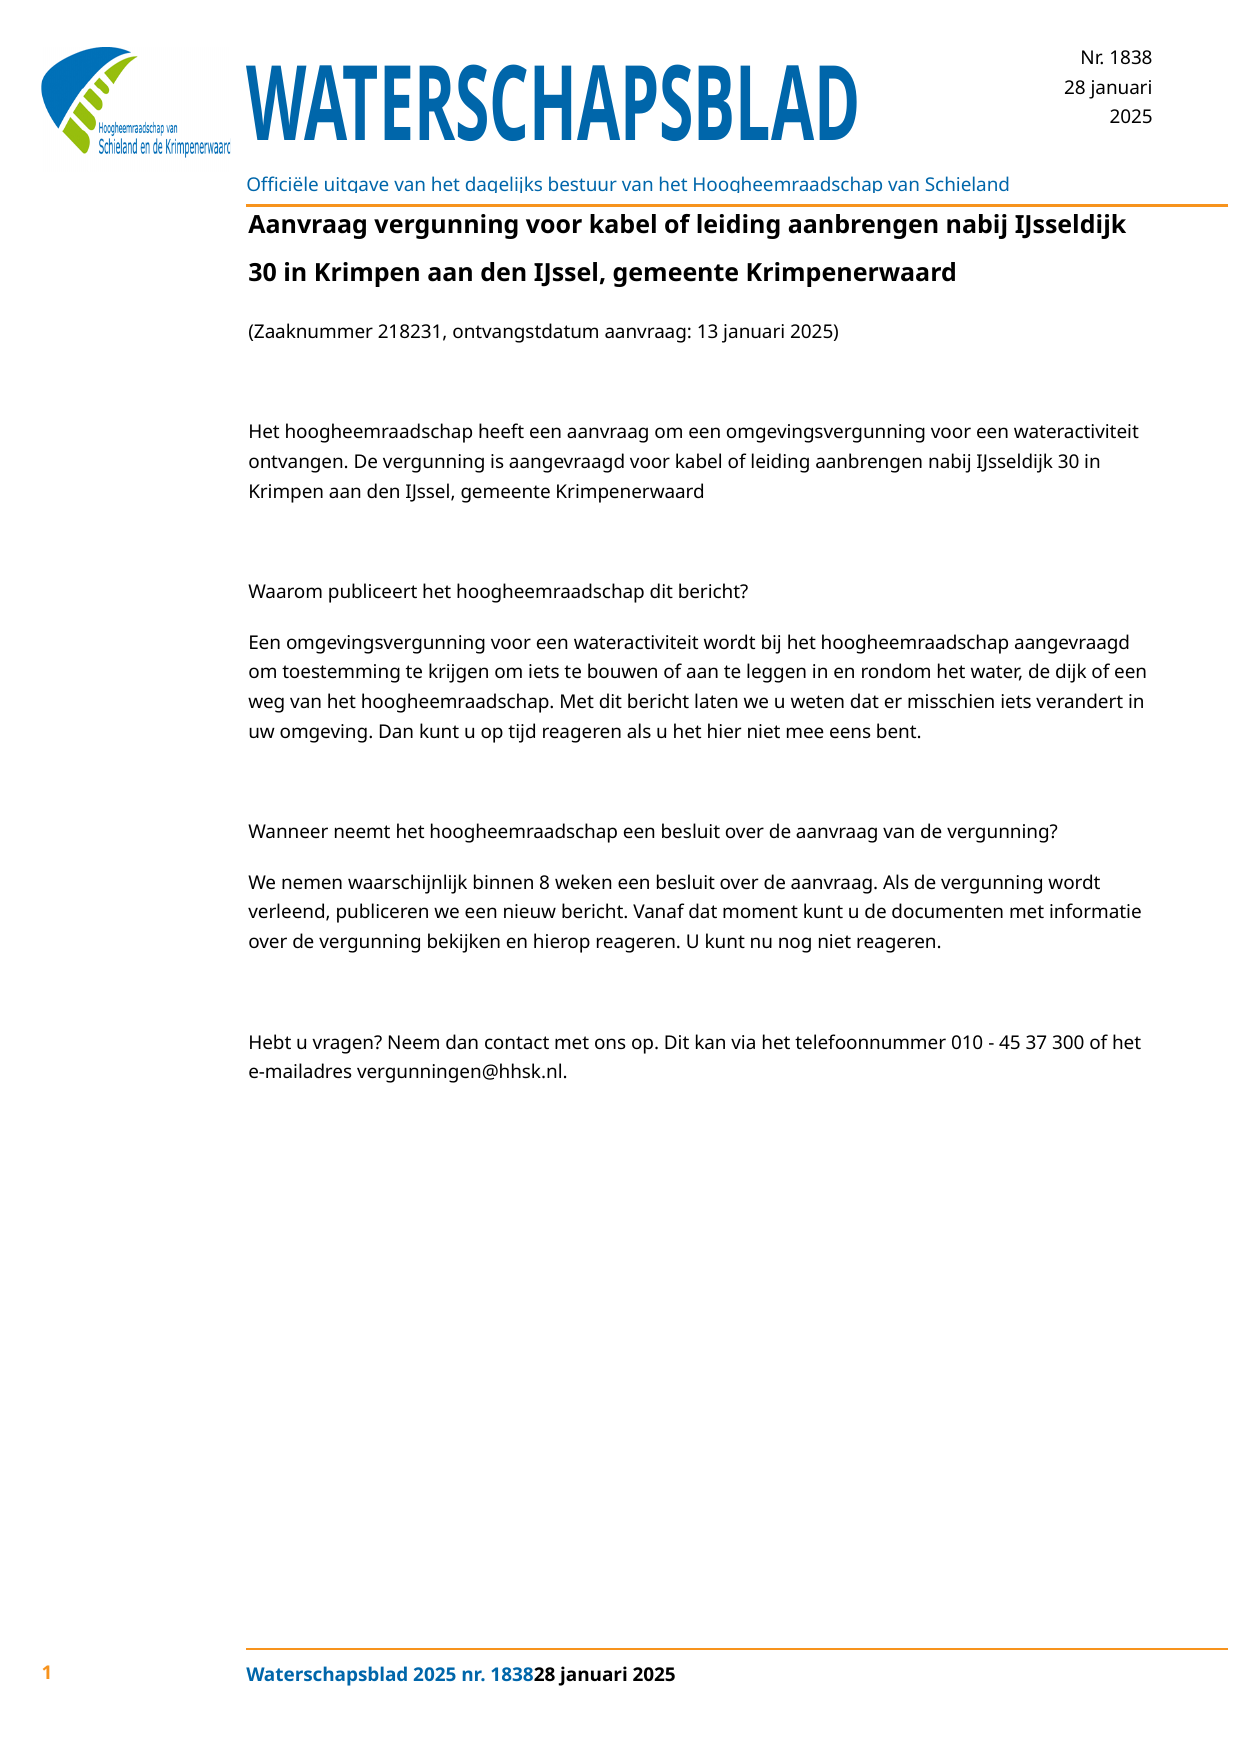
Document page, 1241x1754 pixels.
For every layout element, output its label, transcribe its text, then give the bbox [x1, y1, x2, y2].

text Het hoogheemraadschap heeft een aanvraag om een omgevingsvergunning voor een wateractiviteit ontvangen. De vergunning is aangevraagd voor kabel of leiding aanbrengen nabij IJsseldijk 30 in Krimpen aan den IJssel, gemeente Krimpenerwaard [248, 419, 1152, 504]
text Waarom publiceert het hoogheemraadschap dit bericht? [248, 579, 1152, 604]
text Aanvraag vergunning voor kabel of leiding aanbrengen nabij IJsseldijk 30 in Krimpen aan den IJssel, gemeente Krimpenerwaard [248, 207, 1152, 288]
picture [41, 47, 231, 172]
text Een omgevingsvergunning voor een wateractiviteit wordt bij het hoogheemraadschap aangevraagd om toestemming te krijgen om iets te bouwen of aan te leggen in en rondom het water, de dijk of een weg van het hoogheemraadschap. Met dit bericht laten we u weten dat er misschien iets verandert in uw omgeving. Dan kunt u op tijd reageren als u het hier niet mee eens bent. [248, 629, 1152, 744]
text We nemen waarschijnlijk binnen 8 weken een besluit over de aanvraag. Als de vergunning wordt verleend, publiceren we een nieuw bericht. Vanaf dat moment kunt u de documenten met informatie over de vergunning bekijken en hierop reageren. U kunt nu nog niet reageren. [248, 869, 1152, 954]
text Hebt u vragen? Neem dan contact met ons op. Dit kan via het telefoonnummer 010 - 45 37 300 of het e-mailadres vergunningen@hhsk.nl. [248, 1029, 1152, 1084]
text Wanneer neemt het hoogheemraadschap een besluit over de aanvraag van de vergunning? [248, 819, 1152, 844]
text (Zaaknummer 218231, ontvangstdatum aanvraag: 13 januari 2025) [248, 318, 1152, 344]
